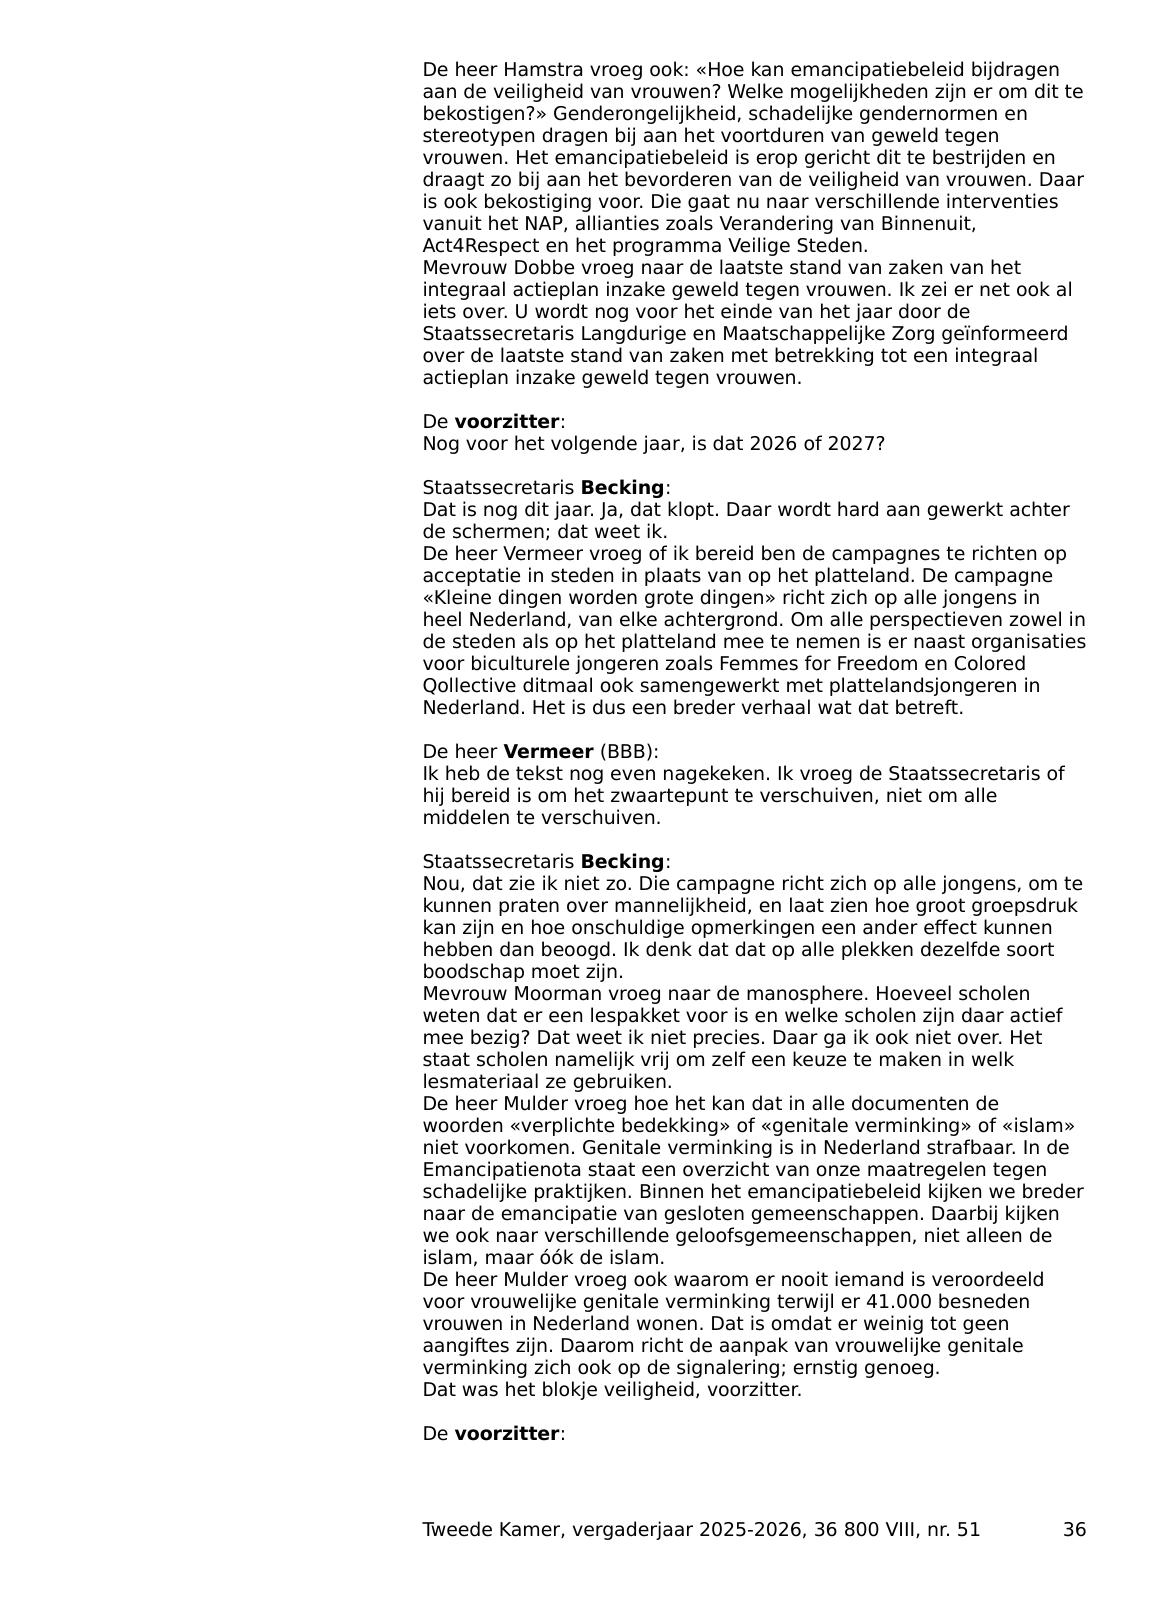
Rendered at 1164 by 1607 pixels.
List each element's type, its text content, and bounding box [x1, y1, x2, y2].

text De voorzitter: [422, 1423, 1087, 1445]
text De heer Hamstra vroeg ook: «Hoe kan emancipatiebeleid bijdragen aan de veiligheid van vrouwen? Welke mogelijkheden zijn er om dit te bekostigen?» Genderongelijkheid, schadelijke gendernormen en stereotypen dragen bij aan het voortduren van geweld tegen vrouwen. Het emancipatiebeleid is erop gericht dit te bestrijden en draagt zo bij aan het bevorderen van de veiligheid van vrouwen. Daar is ook bekostiging voor. Die gaat nu naar verschillende interventies vanuit het NAP, allianties zoals Verandering van Binnenuit, Act4Respect en het programma Veilige Steden. [422, 59, 1087, 257]
text Nog voor het volgende jaar, is dat 2026 of 2027? [422, 433, 1087, 455]
text Ik heb de tekst nog even nagekeken. Ik vroeg de Staatssecretaris of hij bereid is om het zwaartepunt te verschuiven, niet om alle middelen te verschuiven. [422, 763, 1087, 829]
text Mevrouw Moorman vroeg naar de manosphere. Hoeveel scholen weten dat er een lespakket voor is en welke scholen zijn daar actief mee bezig? Dat weet ik niet precies. Daar ga ik ook niet over. Het staat scholen namelijk vrij om zelf een keuze te maken in welk lesmateriaal ze gebruiken. [422, 983, 1087, 1093]
text Mevrouw Dobbe vroeg naar de laatste stand van zaken van het integraal actieplan inzake geweld tegen vrouwen. Ik zei er net ook al iets over. U wordt nog voor het einde van het jaar door de Staatssecretaris Langdurige en Maatschappelijke Zorg geïnformeerd over de laatste stand van zaken met betrekking tot een integraal actieplan inzake geweld tegen vrouwen. [422, 257, 1087, 389]
text Dat is nog dit jaar. Ja, dat klopt. Daar wordt hard aan gewerkt achter de schermen; dat weet ik. [422, 499, 1087, 543]
text De voorzitter: [422, 411, 1087, 433]
text De heer Vermeer vroeg of ik bereid ben de campagnes te richten op acceptatie in steden in plaats van op het platteland. De campagne «Kleine dingen worden grote dingen» richt zich op alle jongens in heel Nederland, van elke achtergrond. Om alle perspectieven zowel in de steden als op het platteland mee te nemen is er naast organisaties voor biculturele jongeren zoals Femmes for Freedom en Colored Qollective ditmaal ook samengewerkt met plattelandsjongeren in Nederland. Het is dus een breder verhaal wat dat betreft. [422, 543, 1087, 719]
text Staatssecretaris Becking: [422, 851, 1087, 873]
text Staatssecretaris Becking: [422, 477, 1087, 499]
text De heer Mulder vroeg hoe het kan dat in alle documenten de woorden «verplichte bedekking» of «genitale verminking» of «islam» niet voorkomen. Genitale verminking is in Nederland strafbaar. In de Emancipatienota staat een overzicht van onze maatregelen tegen schadelijke praktijken. Binnen het emancipatiebeleid kijken we breder naar de emancipatie van gesloten gemeenschappen. Daarbij kijken we ook naar verschillende geloofsgemeenschappen, niet alleen de islam, maar óók de islam. [422, 1093, 1087, 1269]
text De heer Mulder vroeg ook waarom er nooit iemand is veroordeeld voor vrouwelijke genitale verminking terwijl er 41.000 besneden vrouwen in Nederland wonen. Dat is omdat er weinig tot geen aangiftes zijn. Daarom richt de aanpak van vrouwelijke genitale verminking zich ook op de signalering; ernstig genoeg. [422, 1269, 1087, 1379]
text Nou, dat zie ik niet zo. Die campagne richt zich op alle jongens, om te kunnen praten over mannelijkheid, en laat zien hoe groot groepsdruk kan zijn en hoe onschuldige opmerkingen een ander effect kunnen hebben dan beoogd. Ik denk dat dat op alle plekken dezelfde soort boodschap moet zijn. [422, 873, 1087, 983]
text Dat was het blokje veiligheid, voorzitter. [422, 1379, 1087, 1401]
text De heer Vermeer (BBB): [422, 741, 1087, 763]
